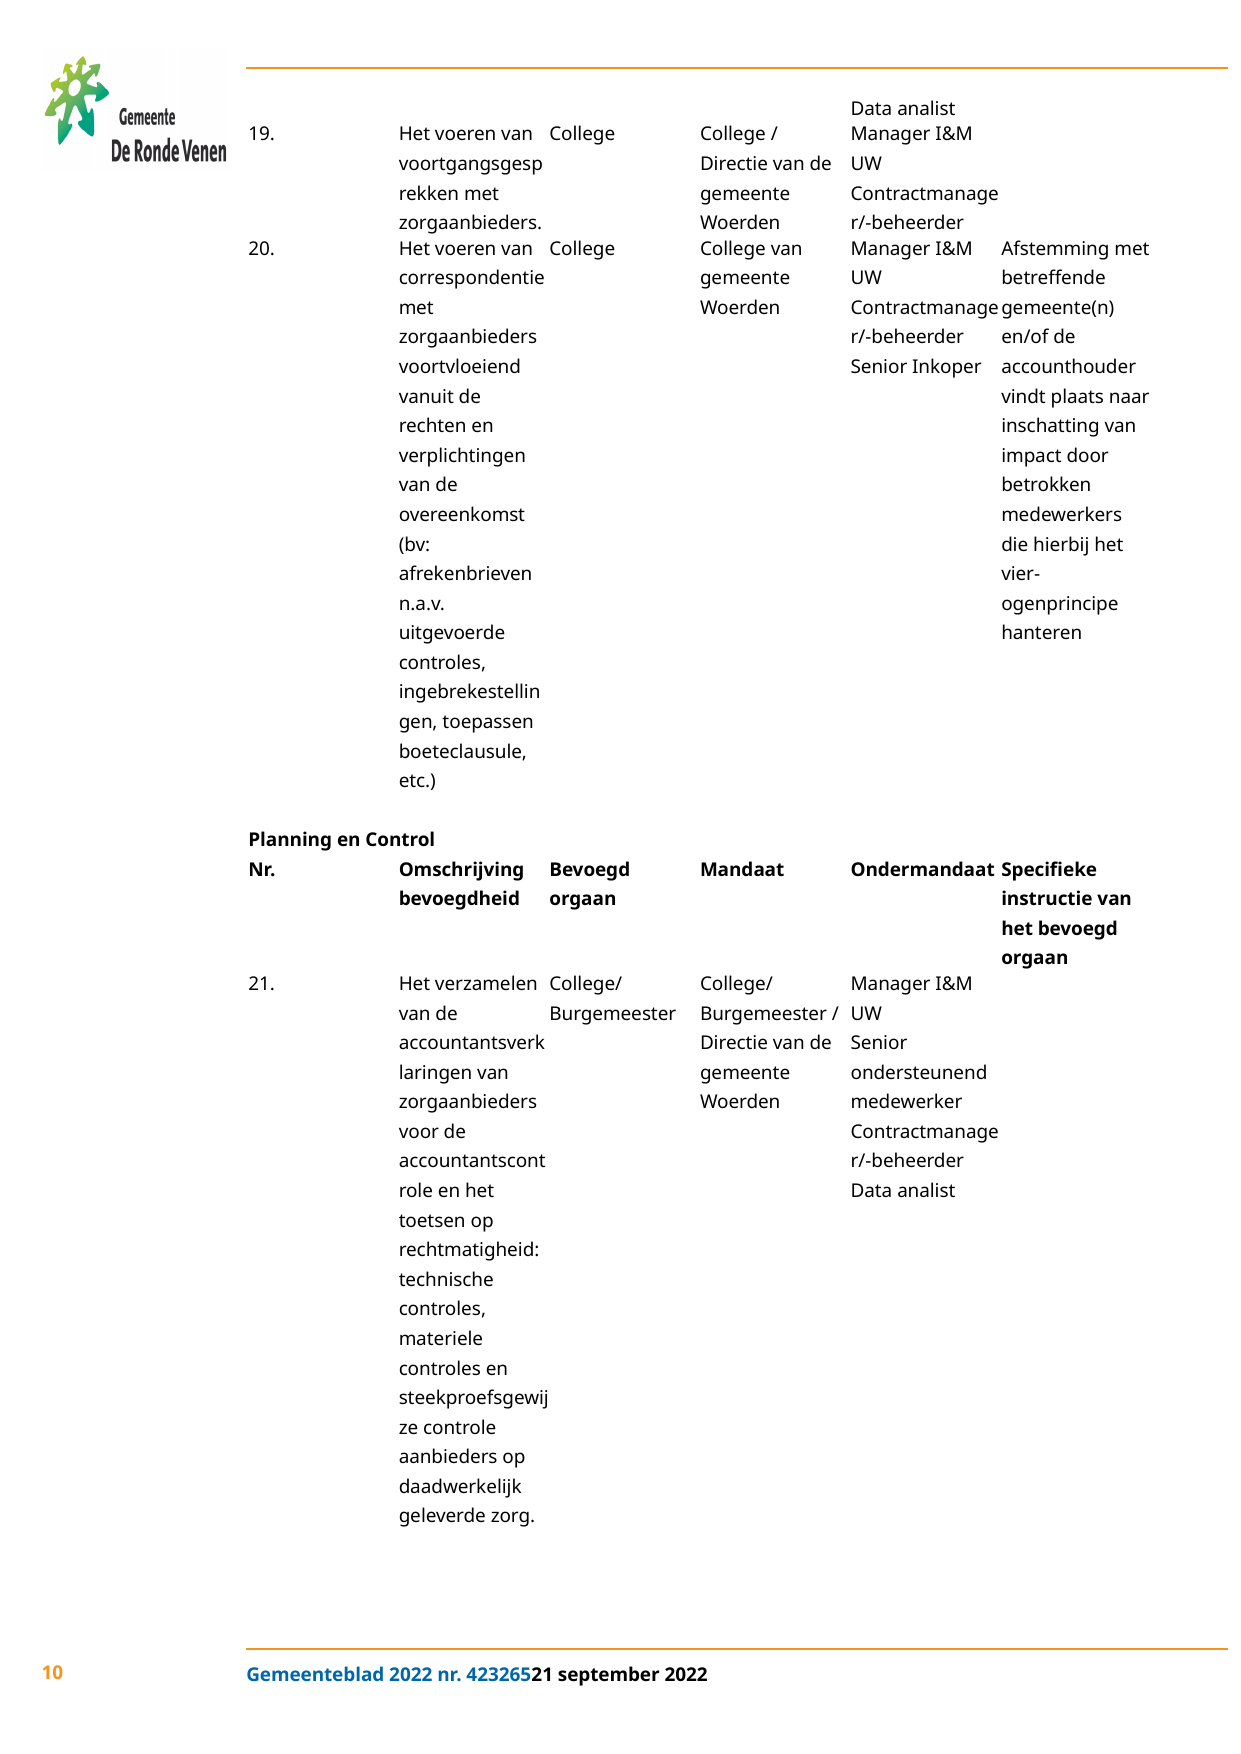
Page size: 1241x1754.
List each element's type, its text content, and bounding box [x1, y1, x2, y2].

table_header Bevoegd orgaan [549, 856, 700, 970]
table_cell College / Directie van de gemeente Woerden [700, 121, 850, 235]
table_header Specifieke instructie van het bevoegd orgaan [1001, 856, 1152, 970]
table_cell [248, 95, 398, 121]
table_header Nr. [248, 856, 398, 970]
table_cell College van gemeente Woerden [700, 235, 850, 793]
table_cell Manager I&M UW Contractmanager/-beheerder Senior Inkoper [850, 235, 1001, 793]
table_header Omschrijving bevoegdheid [399, 856, 549, 970]
table_header Ondermandaat [850, 856, 1001, 970]
table_cell Data analist [850, 95, 1001, 121]
table_header Mandaat [700, 856, 850, 970]
table_cell Het verzamelen van de accountantsverklaringen van zorgaanbieders voor de accountantscontrole en het toetsen op rechtmatigheid: technische controles, materiele controles en steekproefsgewijze controle aanbieders op daadwerkelijk geleverde zorg. [399, 970, 549, 1528]
table_cell [1001, 970, 1152, 1528]
text Planning en Control [248, 826, 1152, 852]
table_cell Het voeren van correspondentie met zorgaanbieders voortvloeiend vanuit de rechten en verplichtingen van de overeenkomst (bv: afrekenbrieven n.a.v. uitgevoerde controles, ingebrekestellingen, toepassen boeteclausule, etc.) [399, 235, 549, 793]
table_cell 21. [248, 970, 398, 1528]
table_cell Manager I&M UW Contractmanager/-beheerder [850, 121, 1001, 235]
table_cell [1001, 95, 1152, 121]
table_cell College/ Burgemeester [549, 970, 700, 1528]
table_cell [399, 95, 549, 121]
table_cell Afstemming met betreffende gemeente(n) en/of de accounthouder vindt plaats naar inschatting van impact door betrokken medewerkers die hierbij het vier-ogenprincipe hanteren [1001, 235, 1152, 793]
table_cell College [549, 235, 700, 793]
table_cell College/ Burgemeester / Directie van de gemeente Woerden [700, 970, 850, 1528]
table_cell Manager I&M UW Senior ondersteunend medewerker Contractmanager/-beheerder Data analist [850, 970, 1001, 1528]
table_cell 20. [248, 235, 398, 793]
picture [41, 47, 231, 172]
table_cell [1001, 121, 1152, 235]
table_cell College [549, 121, 700, 235]
table_cell Het voeren van voortgangsgesprekken met zorgaanbieders. [399, 121, 549, 235]
table_cell [700, 95, 850, 121]
table_cell [549, 95, 700, 121]
table_cell 19. [248, 121, 398, 235]
